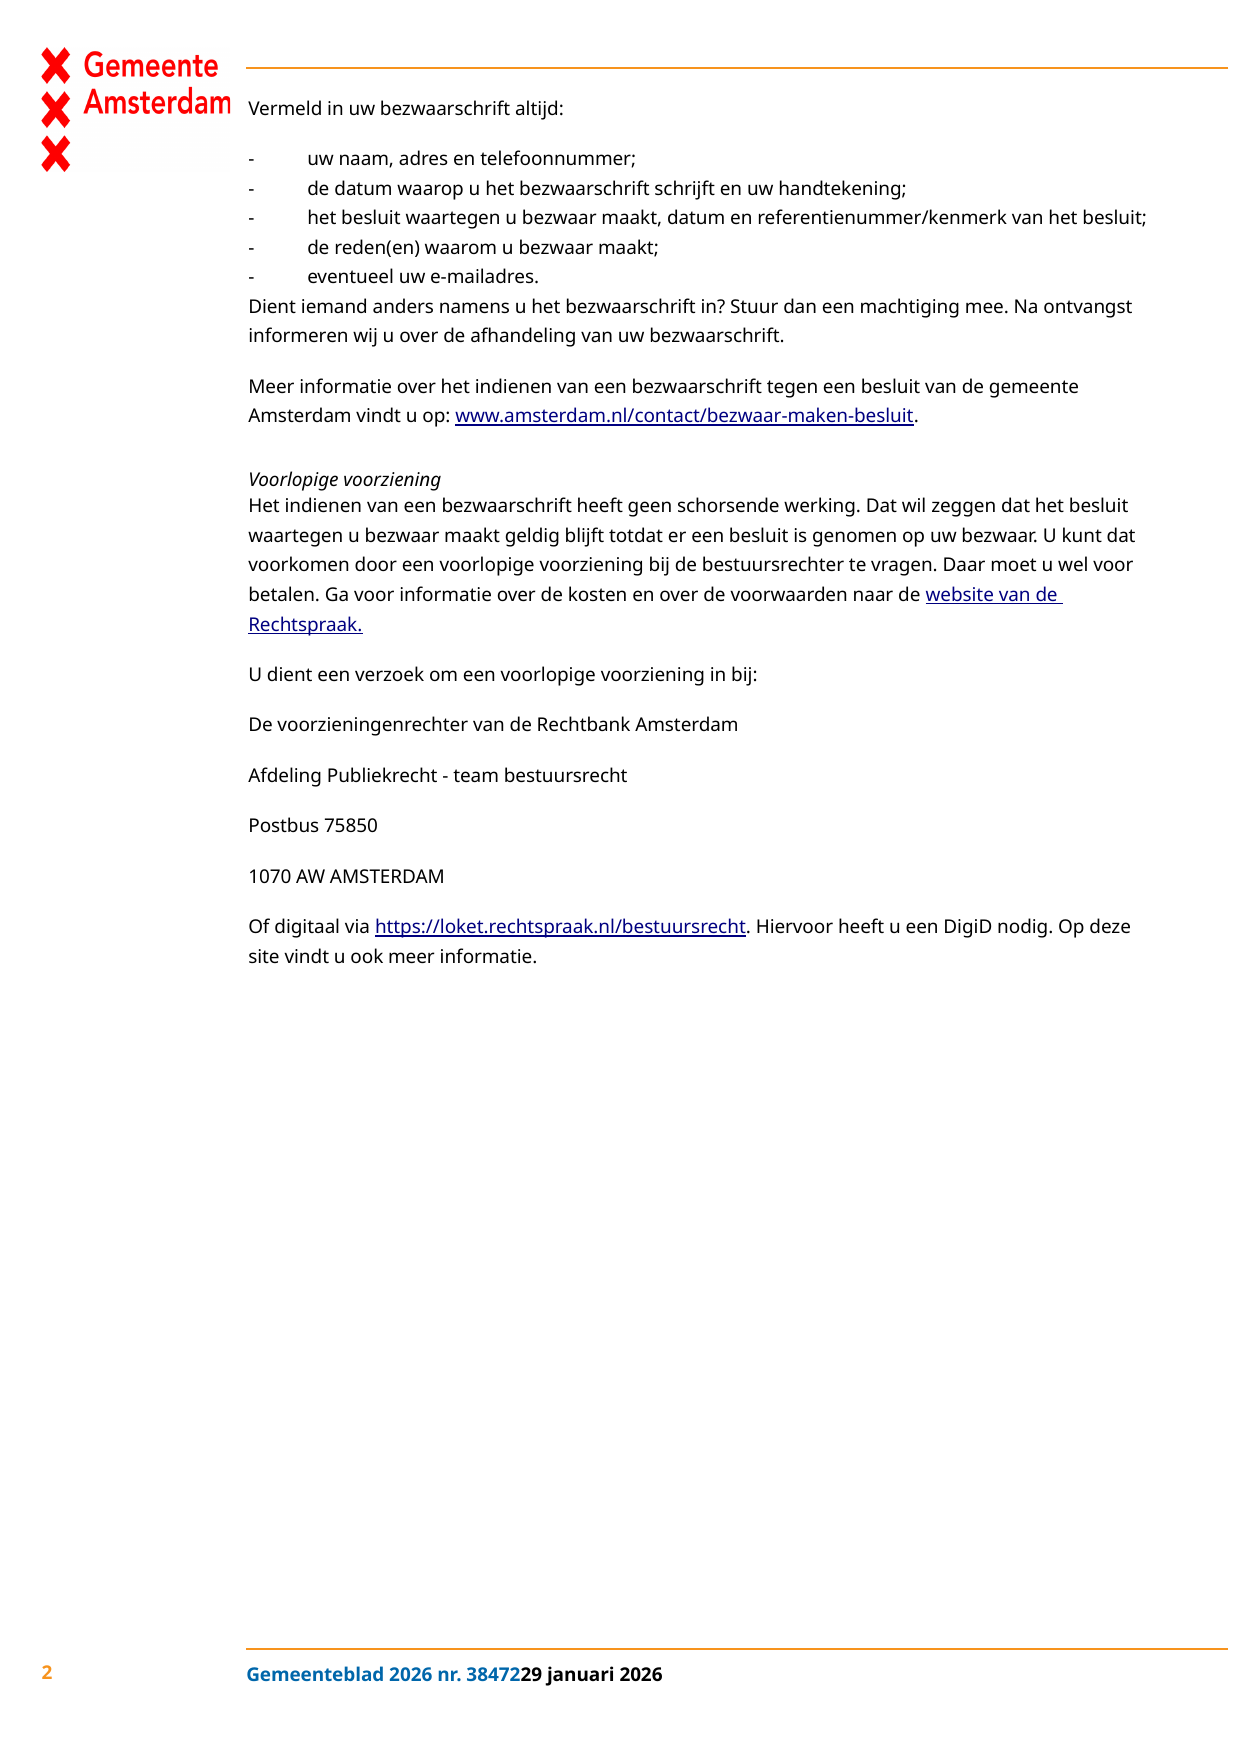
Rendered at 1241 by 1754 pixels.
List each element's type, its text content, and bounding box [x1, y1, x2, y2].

text U dient een verzoek om een voorlopige voorziening in bij: [248, 661, 1152, 687]
text 1070 AW AMSTERDAM [248, 863, 1152, 888]
text Afdeling Publiekrecht - team bestuursrecht [248, 762, 1152, 788]
list de datum waarop u het bezwaarschrift schrijft en uw handtekening; [248, 175, 1152, 201]
text De voorzieningenrechter van de Rechtbank Amsterdam [248, 712, 1152, 737]
text Of digitaal via https://loket.rechtspraak.nl/bestuursrecht. Hiervoor heeft u een DigiD nodig. Op deze site vindt u ook meer informatie. [248, 913, 1152, 968]
list eventueel uw e-mailadres. [248, 263, 1152, 289]
list het besluit waartegen u bezwaar maakt, datum en referentienummer/kenmerk van het besluit; [248, 204, 1152, 230]
list uw naam, adres en telefoonnummer; [248, 145, 1152, 171]
text Dient iemand anders namens u het bezwaarschrift in? Stuur dan een machtiging mee. Na ontvangst informeren wij u over de afhandeling van uw bezwaarschrift. [248, 293, 1152, 348]
list de reden(en) waarom u bezwaar maakt; [248, 234, 1152, 260]
text Meer informatie over het indienen van een bezwaarschrift tegen een besluit van de gemeente Amsterdam vindt u op: www.amsterdam.nl/contact/bezwaar-maken-besluit. [248, 373, 1152, 428]
text Vermeld in uw bezwaarschrift altijd: [248, 95, 1152, 121]
text Voorlopige voorziening [248, 467, 1152, 492]
picture [41, 47, 231, 172]
text Het indienen van een bezwaarschrift heeft geen schorsende werking. Dat wil zeggen dat het besluit waartegen u bezwaar maakt geldig blijft totdat er een besluit is genomen op uw bezwaar. U kunt dat voorkomen door een voorlopige voorziening bij de bestuursrechter te vragen. Daar moet u wel voor betalen. Ga voor informatie over de kosten en over de voorwaarden naar de website van de Rechtspraak. [248, 492, 1152, 636]
text Postbus 75850 [248, 812, 1152, 838]
